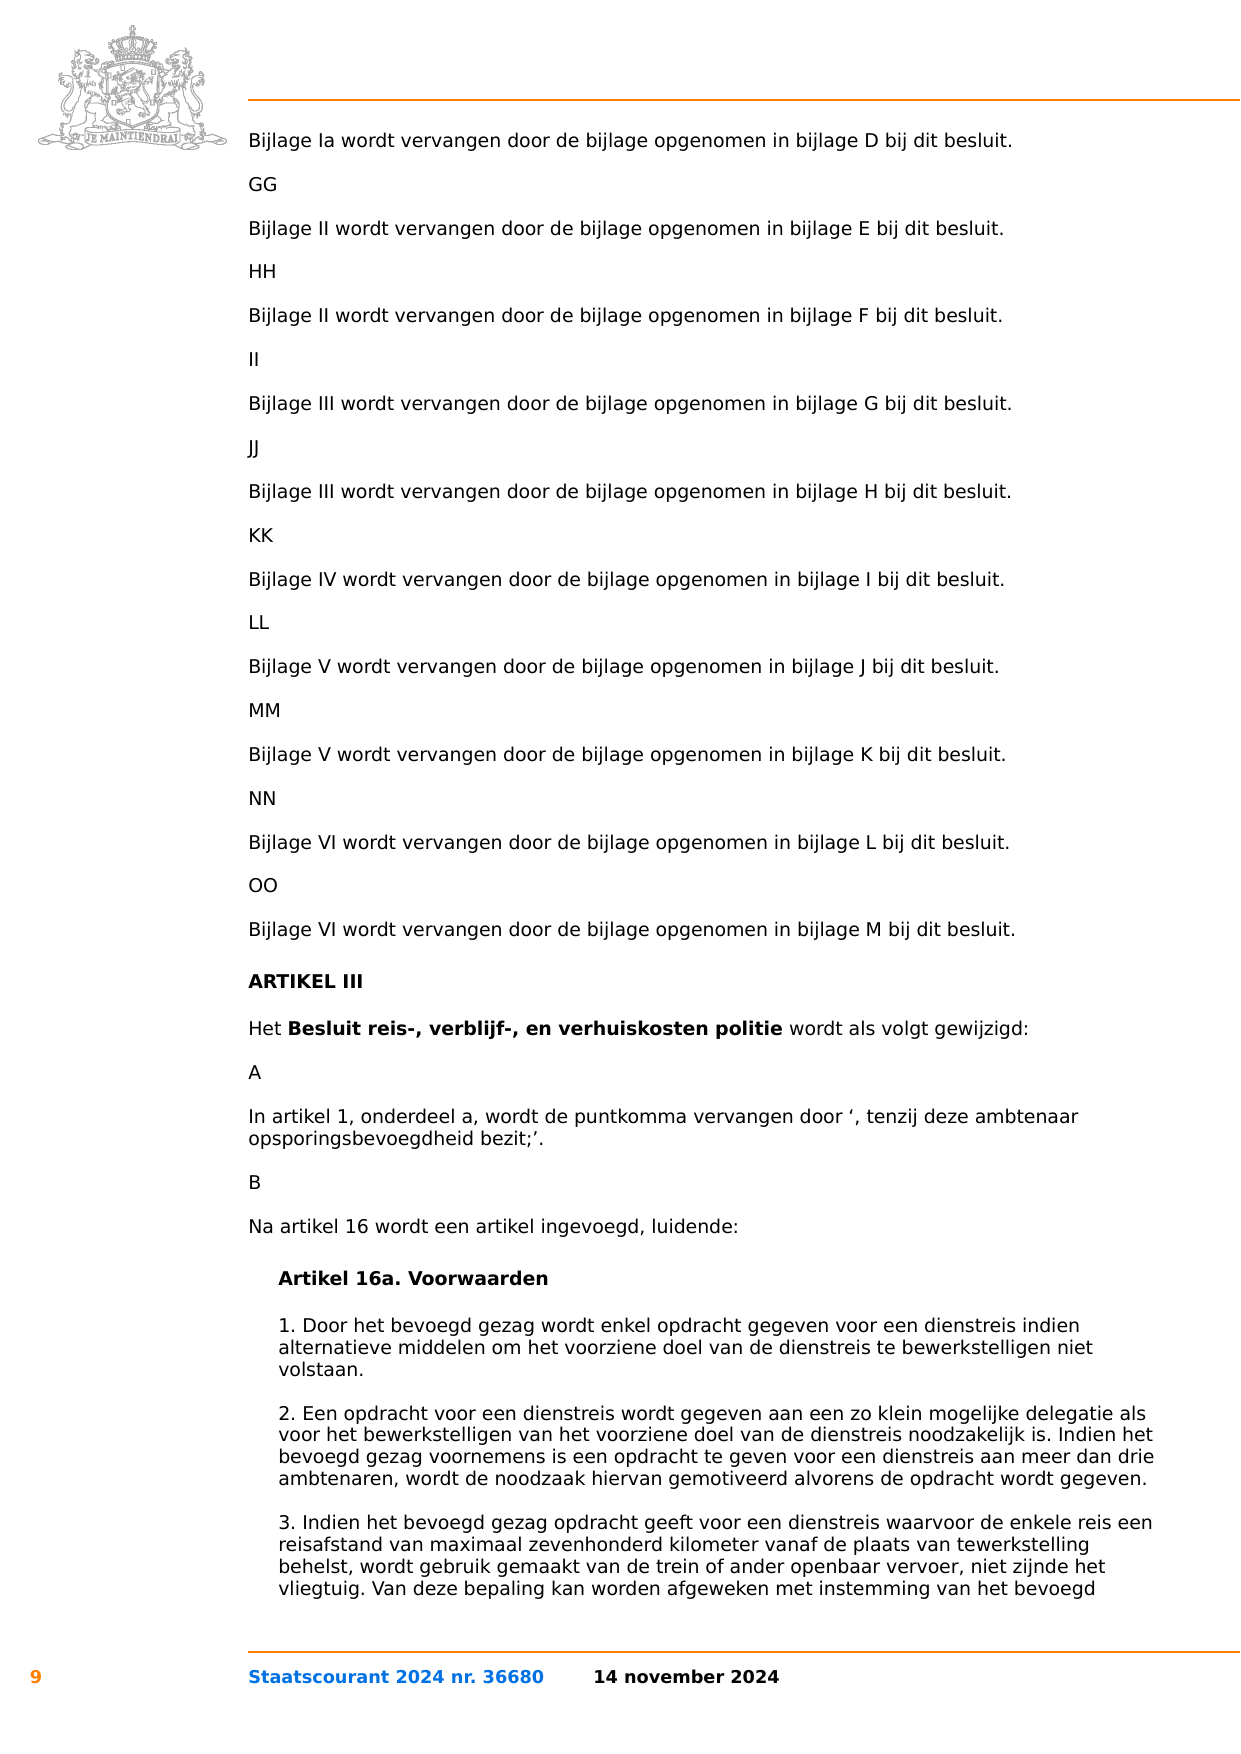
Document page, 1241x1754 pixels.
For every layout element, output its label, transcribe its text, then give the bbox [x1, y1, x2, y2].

text 1. Door het bevoegd gezag wordt enkel opdracht gegeven voor een dienstreis indien alternatieve middelen om het voorziene doel van de dienstreis te bewerkstelligen niet volstaan. [278, 1314, 1163, 1381]
text LL [248, 612, 1163, 634]
text B [248, 1172, 1163, 1194]
text Bijlage III wordt vervangen door de bijlage opgenomen in bijlage H bij dit besluit. [248, 481, 1163, 503]
text Bijlage II wordt vervangen door de bijlage opgenomen in bijlage E bij dit besluit. [248, 218, 1163, 239]
text HH [248, 261, 1163, 283]
text A [248, 1062, 1163, 1084]
text 3. Indien het bevoegd gezag opdracht geeft voor een dienstreis waarvoor de enkele reis een reisafstand van maximaal zevenhonderd kilometer vanaf de plaats van tewerkstelling behelst, wordt gebruik gemaakt van de trein of ander openbaar vervoer, niet zijnde het vliegtuig. Van deze bepaling kan worden afgeweken met instemming van het bevoegd [278, 1512, 1163, 1600]
text MM [248, 700, 1163, 722]
text 2. Een opdracht voor een dienstreis wordt gegeven aan een zo klein mogelijke delegatie als voor het bewerkstelligen van het voorziene doel van de dienstreis noodzakelijk is. Indien het bevoegd gezag voornemens is een opdracht te geven voor een dienstreis aan meer dan drie ambtenaren, wordt de noodzaak hiervan gemotiveerd alvorens de opdracht wordt gegeven. [278, 1402, 1163, 1490]
text Bijlage V wordt vervangen door de bijlage opgenomen in bijlage K bij dit besluit. [248, 744, 1163, 766]
text Bijlage Ia wordt vervangen door de bijlage opgenomen in bijlage D bij dit besluit. [248, 130, 1163, 152]
text Bijlage VI wordt vervangen door de bijlage opgenomen in bijlage L bij dit besluit. [248, 832, 1163, 853]
text NN [248, 788, 1163, 810]
text II [248, 349, 1163, 371]
text In artikel 1, onderdeel a, wordt de puntkomma vervangen door ‘, tenzij deze ambtenaar opsporingsbevoegdheid bezit;’. [248, 1106, 1163, 1150]
text KK [248, 524, 1163, 547]
text Bijlage II wordt vervangen door de bijlage opgenomen in bijlage F bij dit besluit. [248, 305, 1163, 327]
text Het Besluit reis-, verblijf-, en verhuiskosten politie wordt als volgt gewijzigd: [248, 1018, 1163, 1040]
text OO [248, 875, 1163, 897]
text Bijlage VI wordt vervangen door de bijlage opgenomen in bijlage M bij dit besluit. [248, 919, 1163, 941]
text Bijlage III wordt vervangen door de bijlage opgenomen in bijlage G bij dit besluit. [248, 393, 1163, 415]
text JJ [248, 437, 1163, 459]
subtitle Artikel 16a. Voorwaarden [278, 1268, 1163, 1289]
text GG [248, 174, 1163, 196]
text Bijlage V wordt vervangen door de bijlage opgenomen in bijlage J bij dit besluit. [248, 656, 1163, 678]
text Bijlage IV wordt vervangen door de bijlage opgenomen in bijlage I bij dit besluit. [248, 568, 1163, 590]
text Na artikel 16 wordt een artikel ingevoegd, luidende: [248, 1216, 1163, 1238]
subtitle ARTIKEL III [248, 971, 1163, 993]
picture [38, 25, 227, 150]
